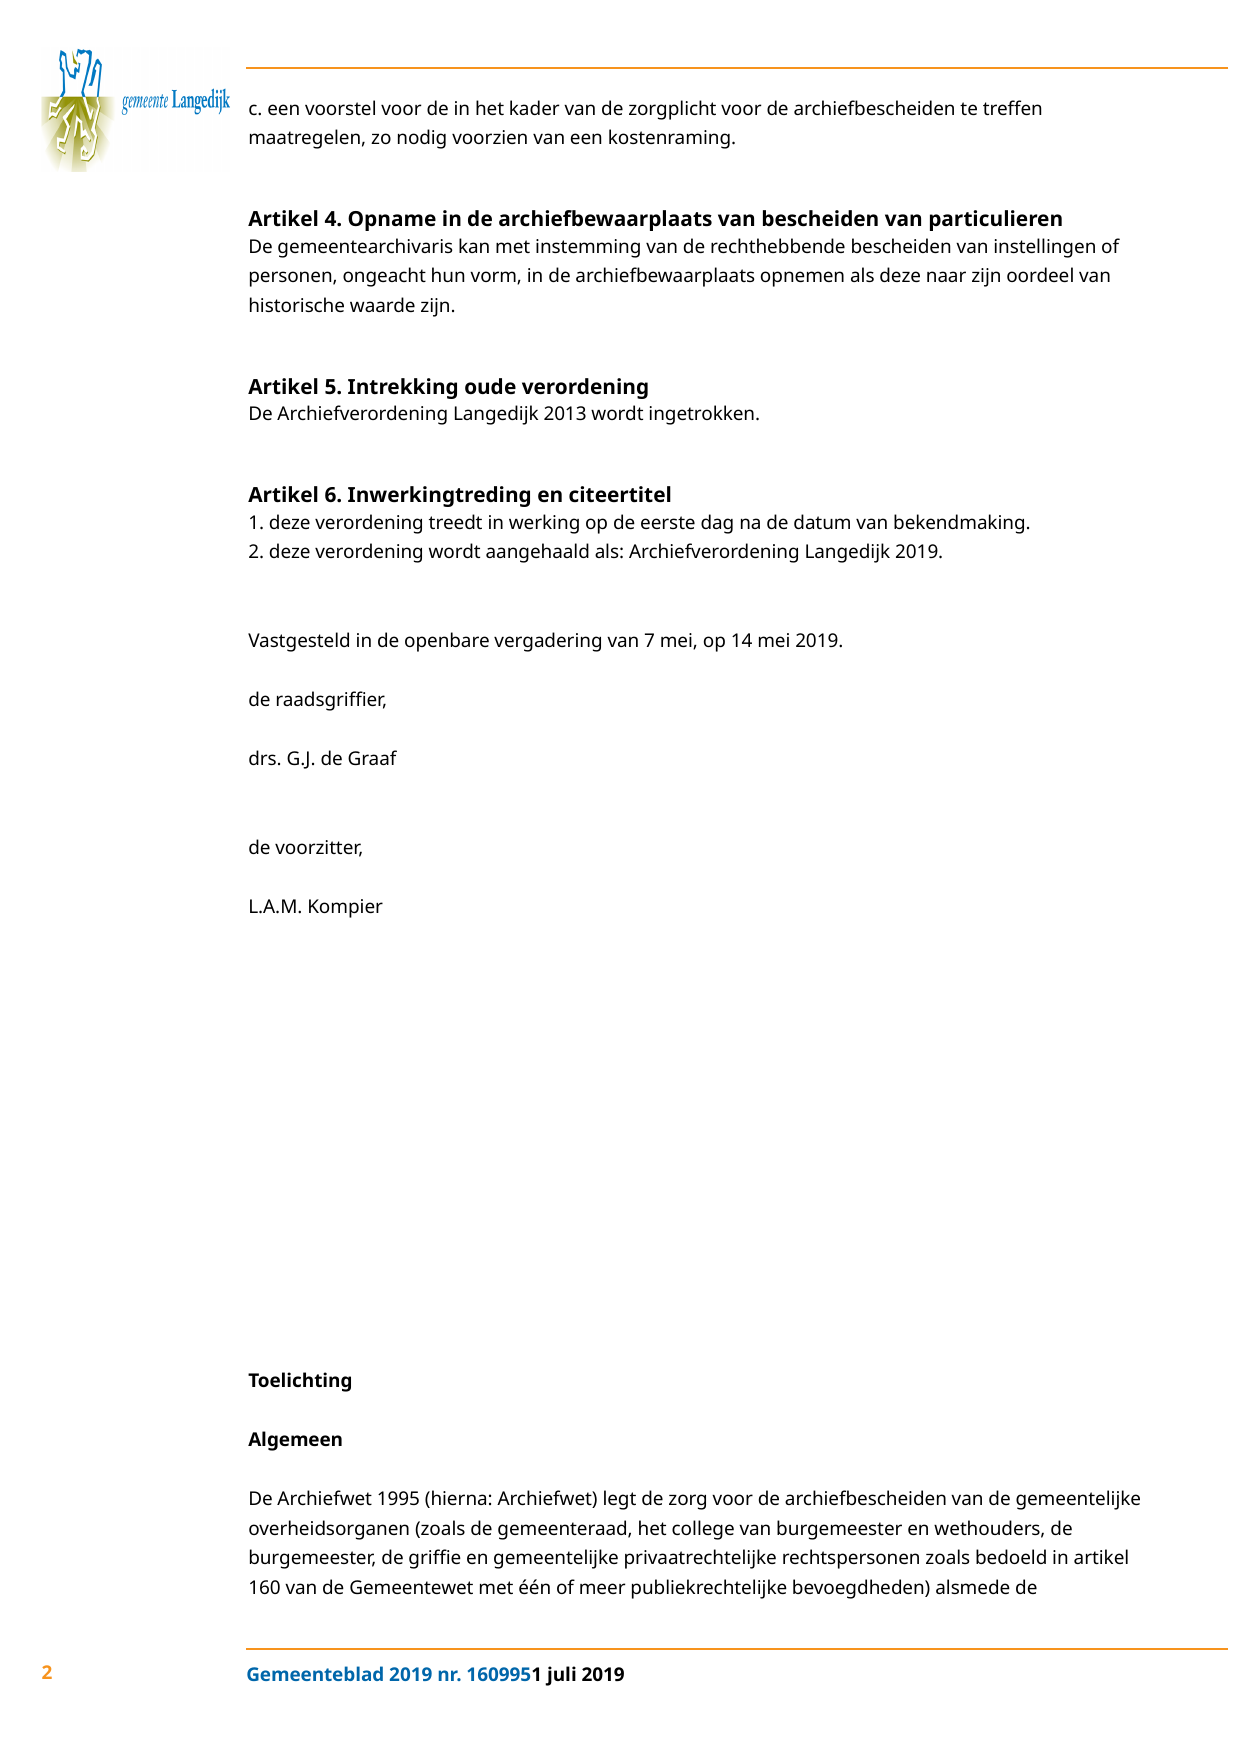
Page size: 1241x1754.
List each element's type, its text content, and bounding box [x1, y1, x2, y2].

text 2. deze verordening wordt aangehaald als: Archiefverordening Langedijk 2019. [248, 538, 1152, 564]
text De Archiefverordening Langedijk 2013 wordt ingetrokken. [248, 400, 1152, 426]
text Toelichting [248, 1367, 1152, 1392]
text De Archiefwet 1995 (hierna: Archiefwet) legt de zorg voor de archiefbescheiden van de gemeentelijke overheidsorganen (zoals de gemeenteraad, het college van burgemeester en wethouders, de burgemeester, de griffie en gemeentelijke privaatrechtelijke rechtspersonen zoals bedoeld in artikel 160 van de Gemeentewet met één of meer publiekrechtelijke bevoegdheden) alsmede de [248, 1485, 1152, 1599]
text drs. G.J. de Graaf [248, 746, 1152, 771]
text c. een voorstel voor de in het kader van de zorgplicht voor de archiefbescheiden te treffen maatregelen, zo nodig voorzien van een kostenraming. [248, 95, 1152, 150]
text de raadsgriffier, [248, 686, 1152, 712]
text de voorzitter, [248, 834, 1152, 860]
text Artikel 4. Opname in de archiefbewaarplaats van bescheiden van particulieren [248, 204, 1152, 233]
text Artikel 5. Intrekking oude verordening [248, 372, 1152, 400]
text L.A.M. Kompier [248, 893, 1152, 919]
text De gemeentearchivaris kan met instemming van de rechthebbende bescheiden van instellingen of personen, ongeacht hun vorm, in de archiefbewaarplaats opnemen als deze naar zijn oordeel van historische waarde zijn. [248, 233, 1152, 318]
picture [41, 47, 231, 172]
text Artikel 6. Inwerkingtreding en citeertitel [248, 480, 1152, 509]
text Vastgesteld in de openbare vergadering van 7 mei, op 14 mei 2019. [248, 627, 1152, 653]
text 1. deze verordening treedt in werking op de eerste dag na de datum van bekendmaking. [248, 509, 1152, 534]
text Algemeen [248, 1426, 1152, 1452]
